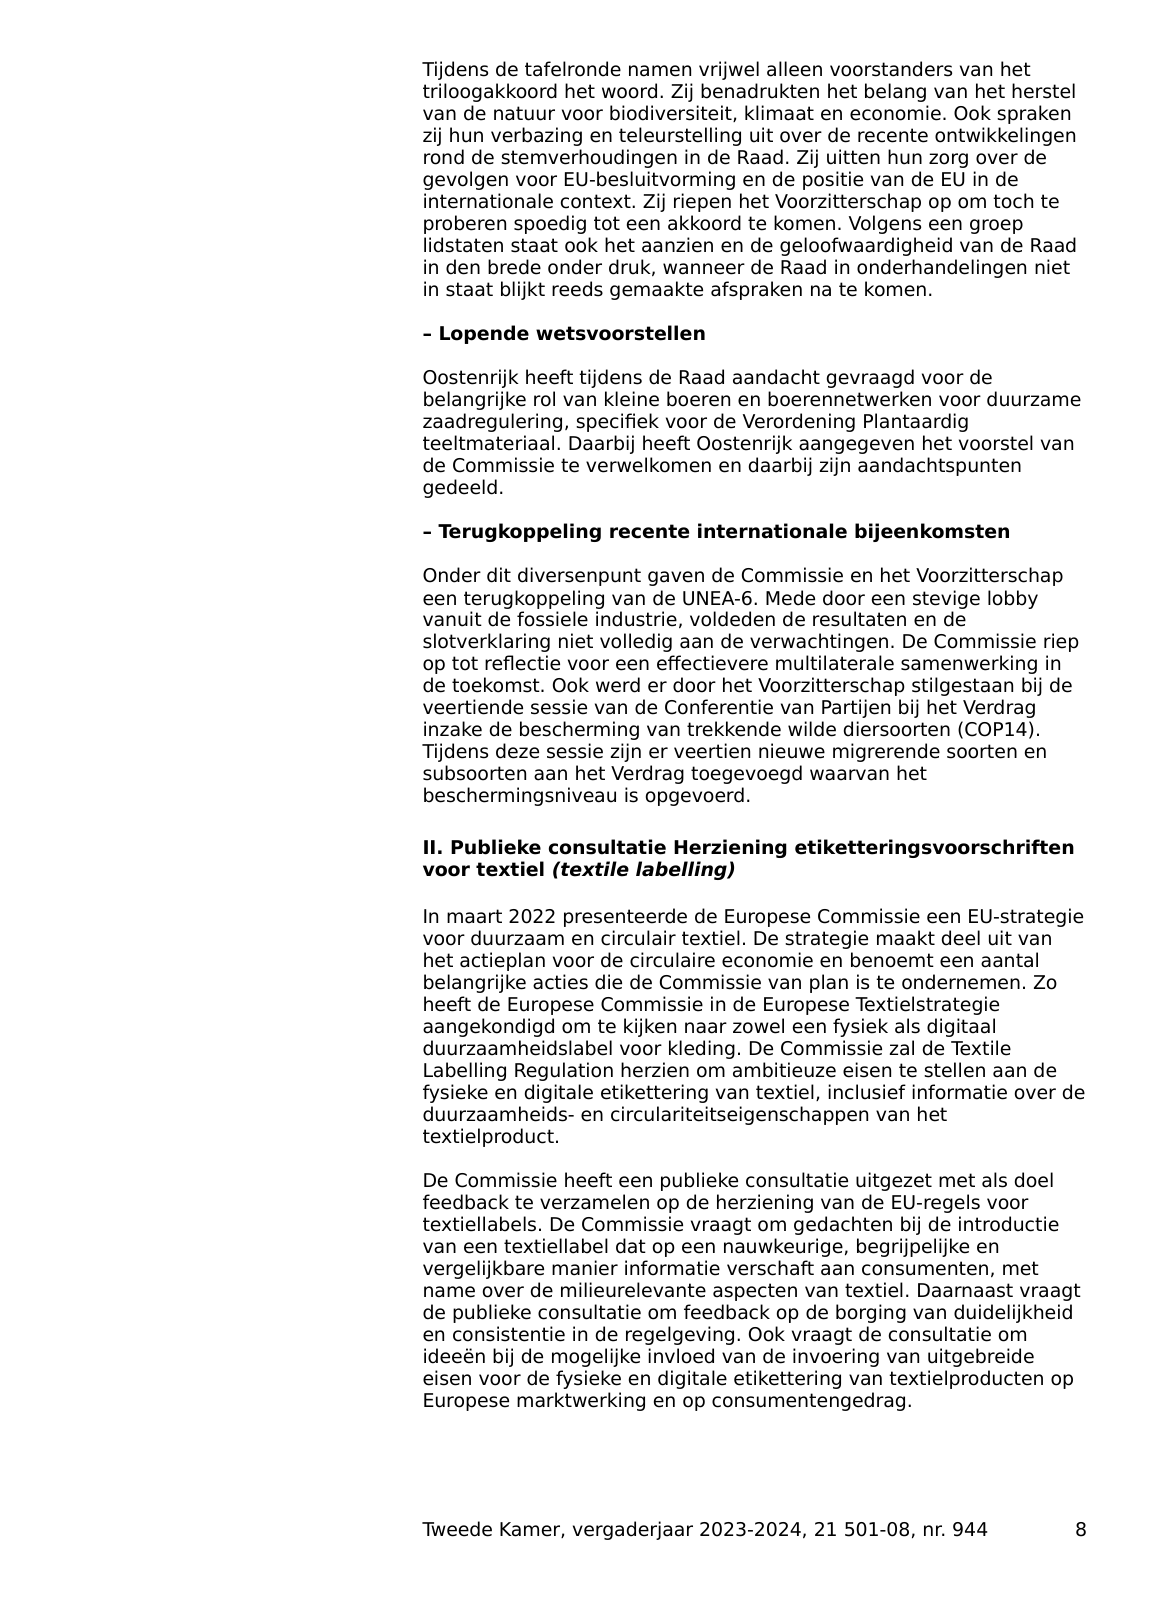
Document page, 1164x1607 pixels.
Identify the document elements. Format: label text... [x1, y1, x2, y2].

text In maart 2022 presenteerde de Europese Commissie een EU-strategie voor duurzaam en circulair textiel. De strategie maakt deel uit van het actieplan voor de circulaire economie en benoemt een aantal belangrijke acties die de Commissie van plan is te ondernemen. Zo heeft de Europese Commissie in de Europese Textielstrategie aangekondigd om te kijken naar zowel een fysiek als digitaal duurzaamheidslabel voor kleding. De Commissie zal de Textile Labelling Regulation herzien om ambitieuze eisen te stellen aan de fysieke en digitale etikettering van textiel, inclusief informatie over de duurzaamheids- en circulariteitseigenschappen van het textielproduct. [422, 906, 1087, 1148]
subtitle II. Publieke consultatie Herziening etiketteringsvoorschriften voor textiel (textile labelling) [422, 837, 1087, 881]
text Tijdens de tafelronde namen vrijwel alleen voorstanders van het triloogakkoord het woord. Zij benadrukten het belang van het herstel van de natuur voor biodiversiteit, klimaat en economie. Ook spraken zij hun verbazing en teleurstelling uit over de recente ontwikkelingen rond de stemverhoudingen in de Raad. Zij uitten hun zorg over de gevolgen voor EU-besluitvorming en de positie van de EU in de internationale context. Zij riepen het Voorzitterschap op om toch te proberen spoedig tot een akkoord te komen. Volgens een groep lidstaten staat ook het aanzien en de geloofwaardigheid van de Raad in den brede onder druk, wanneer de Raad in onderhandelingen niet in staat blijkt reeds gemaakte afspraken na te komen. [422, 59, 1087, 301]
text Onder dit diversenpunt gaven de Commissie en het Voorzitterschap een terugkoppeling van de UNEA-6. Mede door een stevige lobby vanuit de fossiele industrie, voldeden de resultaten en de slotverklaring niet volledig aan de verwachtingen. De Commissie riep op tot reflectie voor een effectievere multilaterale samenwerking in de toekomst. Ook werd er door het Voorzitterschap stilgestaan bij de veertiende sessie van de Conferentie van Partijen bij het Verdrag inzake de bescherming van trekkende wilde diersoorten (COP14). Tijdens deze sessie zijn er veertien nieuwe migrerende soorten en subsoorten aan het Verdrag toegevoegd waarvan het beschermingsniveau is opgevoerd. [422, 565, 1087, 807]
subtitle – Terugkoppeling recente internationale bijeenkomsten [422, 521, 1087, 543]
text Oostenrijk heeft tijdens de Raad aandacht gevraagd voor de belangrijke rol van kleine boeren en boerennetwerken voor duurzame zaadregulering, specifiek voor de Verordening Plantaardig teeltmateriaal. Daarbij heeft Oostenrijk aangegeven het voorstel van de Commissie te verwelkomen en daarbij zijn aandachtspunten gedeeld. [422, 367, 1087, 499]
text De Commissie heeft een publieke consultatie uitgezet met als doel feedback te verzamelen op de herziening van de EU-regels voor textiellabels. De Commissie vraagt om gedachten bij de introductie van een textiellabel dat op een nauwkeurige, begrijpelijke en vergelijkbare manier informatie verschaft aan consumenten, met name over de milieurelevante aspecten van textiel. Daarnaast vraagt de publieke consultatie om feedback op de borging van duidelijkheid en consistentie in de regelgeving. Ook vraagt de consultatie om ideeën bij de mogelijke invloed van de invoering van uitgebreide eisen voor de fysieke en digitale etikettering van textielproducten op Europese marktwerking en op consumentengedrag. [422, 1170, 1087, 1412]
subtitle – Lopende wetsvoorstellen [422, 323, 1087, 345]
